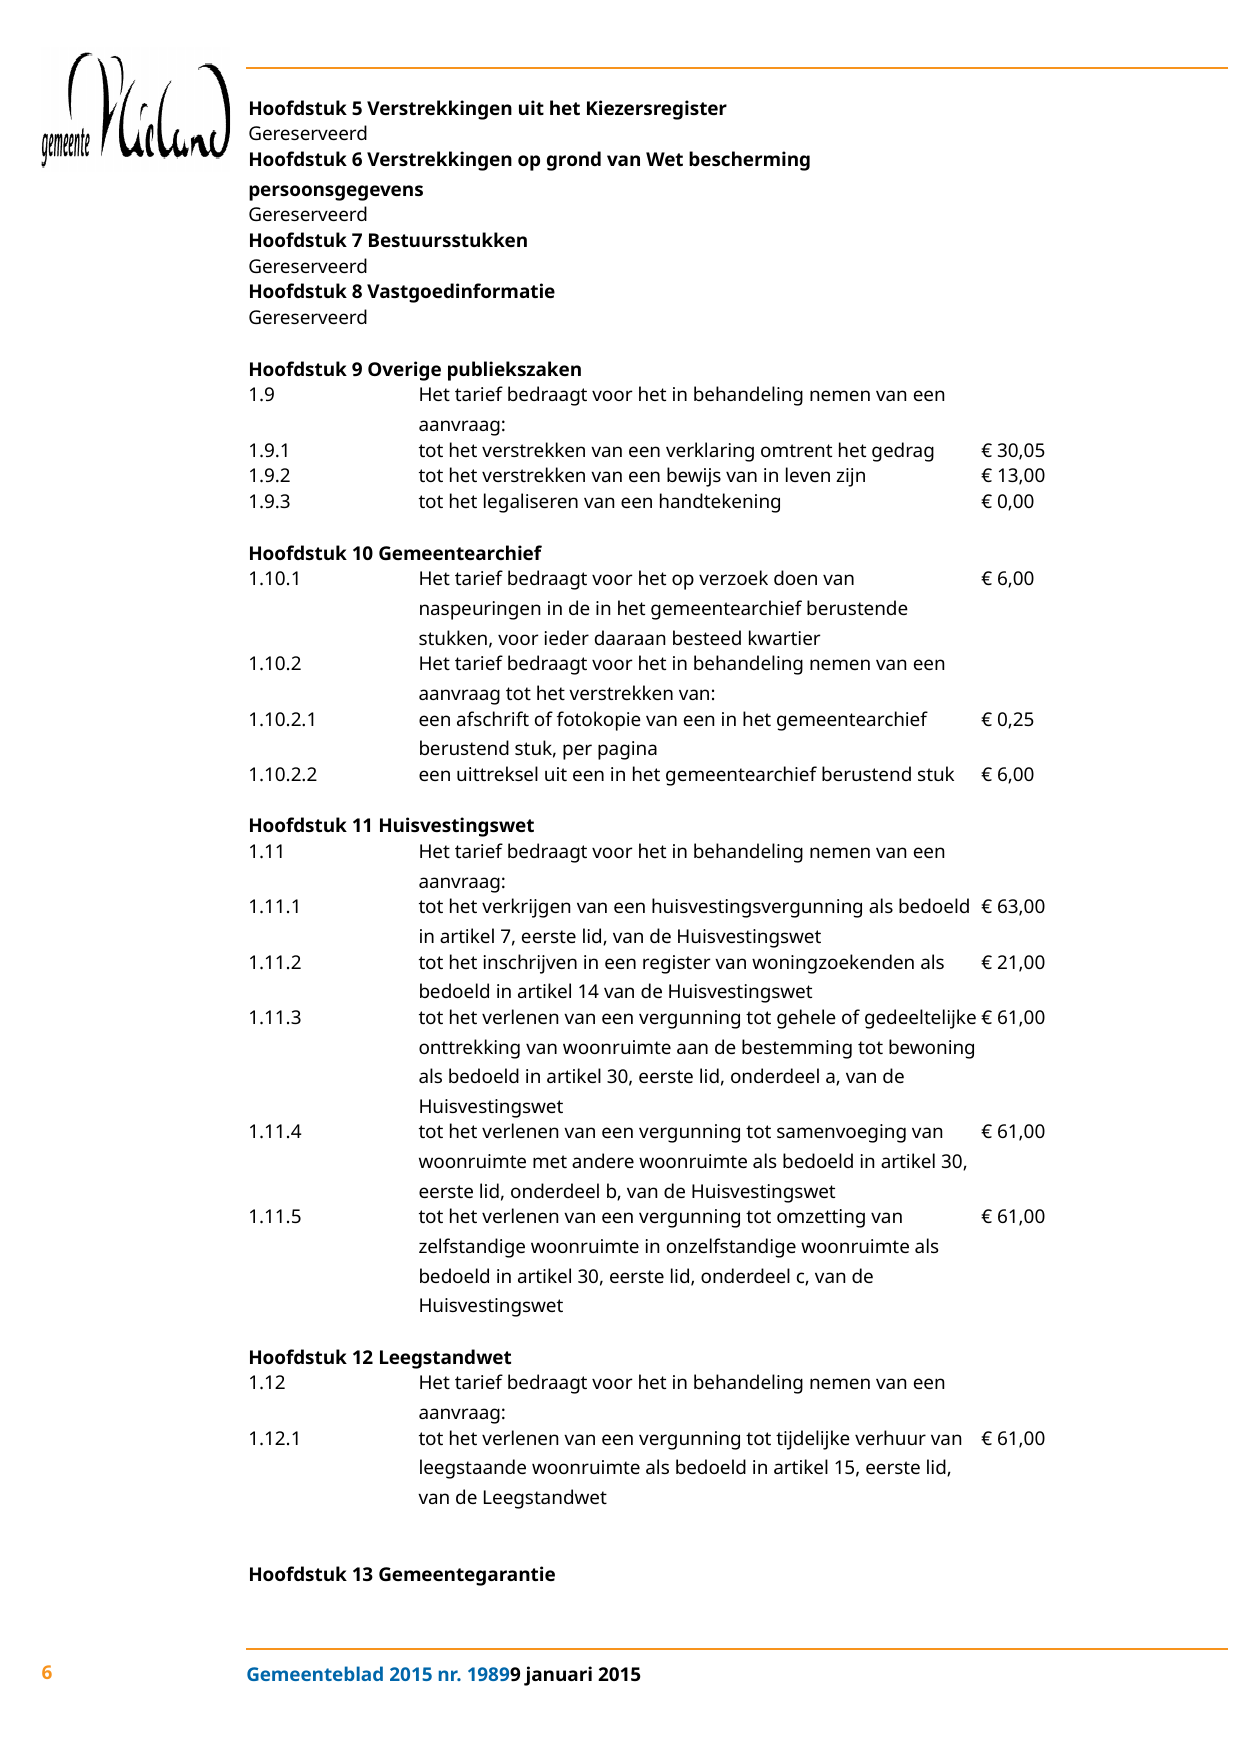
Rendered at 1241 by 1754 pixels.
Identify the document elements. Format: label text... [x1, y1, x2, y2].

table_cell tot het verstrekken van een bewijs van in leven zijn [418, 463, 981, 488]
table_cell [248, 1536, 418, 1561]
table_cell [248, 1318, 418, 1344]
table_cell [418, 514, 981, 540]
table_cell [981, 95, 1152, 121]
picture [41, 47, 231, 172]
table_cell [981, 202, 1152, 227]
table_cell 1.11.1 [248, 894, 418, 949]
table_cell [981, 1370, 1152, 1425]
table_cell € 6,00 [981, 761, 1152, 787]
table_cell Gereserveerd [248, 305, 981, 330]
table_cell Hoofdstuk 12 Leegstandwet [248, 1344, 981, 1369]
table_cell 1.10.2.2 [248, 761, 418, 787]
table_cell Het tarief bedraagt voor het in behandeling nemen van een aanvraag: [418, 1370, 981, 1425]
table_cell [418, 330, 981, 356]
table_cell 1.9.3 [248, 489, 418, 514]
table_cell tot het verlenen van een vergunning tot gehele of gedeeltelijke onttrekking van woonruimte aan de bestemming tot bewoning als bedoeld in artikel 30, eerste lid, onderdeel a, van de Huisvestingswet [418, 1004, 981, 1119]
table_cell 1.9.2 [248, 463, 418, 488]
table_cell € 61,00 [981, 1004, 1152, 1119]
table_cell 1.9.1 [248, 437, 418, 463]
table_cell Gereserveerd [248, 253, 981, 279]
table_cell [981, 813, 1152, 838]
table_cell tot het inschrijven in een register van woningzoekenden als bedoeld in artikel 14 van de Huisvestingswet [418, 949, 981, 1004]
table_cell € 30,05 [981, 437, 1152, 463]
table_cell 1.9 [248, 382, 418, 437]
table_cell 1.10.2.1 [248, 706, 418, 761]
table_cell € 61,00 [981, 1425, 1152, 1510]
table_cell Het tarief bedraagt voor het in behandeling nemen van een aanvraag: [418, 838, 981, 894]
table_cell [418, 787, 981, 813]
table_cell 1.12.1 [248, 1425, 418, 1510]
table_cell [981, 514, 1152, 540]
table_cell [418, 1510, 981, 1536]
table_cell [981, 1561, 1152, 1587]
table_cell 1.11.5 [248, 1204, 418, 1318]
table_cell 1.12 [248, 1370, 418, 1425]
table_cell Gereserveerd [248, 202, 981, 227]
table_cell 1.11.2 [248, 949, 418, 1004]
table_cell [248, 1510, 418, 1536]
table_cell Hoofdstuk 7 Bestuursstukken [248, 227, 981, 253]
table_cell [981, 356, 1152, 382]
table_cell 1.11.4 [248, 1119, 418, 1204]
table_cell € 6,00 [981, 566, 1152, 651]
table_cell Gereserveerd [248, 121, 981, 146]
table_cell een uittreksel uit een in het gemeentearchief berustend stuk [418, 761, 981, 787]
table_cell Het tarief bedraagt voor het op verzoek doen van naspeuringen in de in het gemeentearchief berustende stukken, voor ieder daaraan besteed kwartier [418, 566, 981, 651]
table_cell [981, 279, 1152, 304]
table_cell [981, 227, 1152, 253]
table_cell Hoofdstuk 9 Overige publiekszaken [248, 356, 981, 382]
table_cell tot het legaliseren van een handtekening [418, 489, 981, 514]
table_cell € 0,00 [981, 489, 1152, 514]
table_cell [981, 838, 1152, 894]
table_cell 1.11 [248, 838, 418, 894]
table_cell 1.11.3 [248, 1004, 418, 1119]
table_cell tot het verlenen van een vergunning tot tijdelijke verhuur van leegstaande woonruimte als bedoeld in artikel 15, eerste lid, van de Leegstandwet [418, 1425, 981, 1510]
table_cell [981, 1318, 1152, 1344]
table_cell [248, 330, 418, 356]
table_cell [981, 787, 1152, 813]
table_cell tot het verlenen van een vergunning tot omzetting van zelfstandige woonruimte in onzelfstandige woonruimte als bedoeld in artikel 30, eerste lid, onderdeel c, van de Huisvestingswet [418, 1204, 981, 1318]
table_cell tot het verstrekken van een verklaring omtrent het gedrag [418, 437, 981, 463]
table_cell Hoofdstuk 10 Gemeentearchief [248, 540, 981, 566]
table_cell [981, 146, 1152, 202]
table_cell tot het verlenen van een vergunning tot samenvoeging van woonruimte met andere woonruimte als bedoeld in artikel 30, eerste lid, onderdeel b, van de Huisvestingswet [418, 1119, 981, 1204]
table_cell tot het verkrijgen van een huisvestingsvergunning als bedoeld in artikel 7, eerste lid, van de Huisvestingswet [418, 894, 981, 949]
table_cell € 61,00 [981, 1119, 1152, 1204]
table_cell [248, 787, 418, 813]
table_cell [981, 540, 1152, 566]
table_cell 1.10.2 [248, 651, 418, 706]
table_cell Hoofdstuk 6 Verstrekkingen op grond van Wet bescherming persoonsgegevens [248, 146, 981, 202]
table_cell [981, 382, 1152, 437]
table_cell € 63,00 [981, 894, 1152, 949]
table_cell € 0,25 [981, 706, 1152, 761]
table_cell [981, 1344, 1152, 1369]
table_cell [981, 1510, 1152, 1536]
table_cell een afschrift of fotokopie van een in het gemeentearchief berustend stuk, per pagina [418, 706, 981, 761]
table_cell [248, 514, 418, 540]
table_cell Hoofdstuk 13 Gemeentegarantie [248, 1561, 981, 1587]
table_cell [418, 1318, 981, 1344]
table_cell [981, 121, 1152, 146]
table_cell € 21,00 [981, 949, 1152, 1004]
table_cell [981, 651, 1152, 706]
table_cell € 61,00 [981, 1204, 1152, 1318]
table_cell Hoofdstuk 8 Vastgoedinformatie [248, 279, 981, 304]
table_cell Het tarief bedraagt voor het in behandeling nemen van een aanvraag: [418, 382, 981, 437]
table_cell [981, 305, 1152, 330]
table_cell [981, 1536, 1152, 1561]
table_cell [981, 330, 1152, 356]
table_cell Hoofdstuk 11 Huisvestingswet [248, 813, 981, 838]
table_cell [418, 1536, 981, 1561]
table_cell € 13,00 [981, 463, 1152, 488]
table_cell 1.10.1 [248, 566, 418, 651]
table_cell [981, 253, 1152, 279]
table_cell Het tarief bedraagt voor het in behandeling nemen van een aanvraag tot het verstrekken van: [418, 651, 981, 706]
table_cell Hoofdstuk 5 Verstrekkingen uit het Kiezersregister [248, 95, 981, 121]
